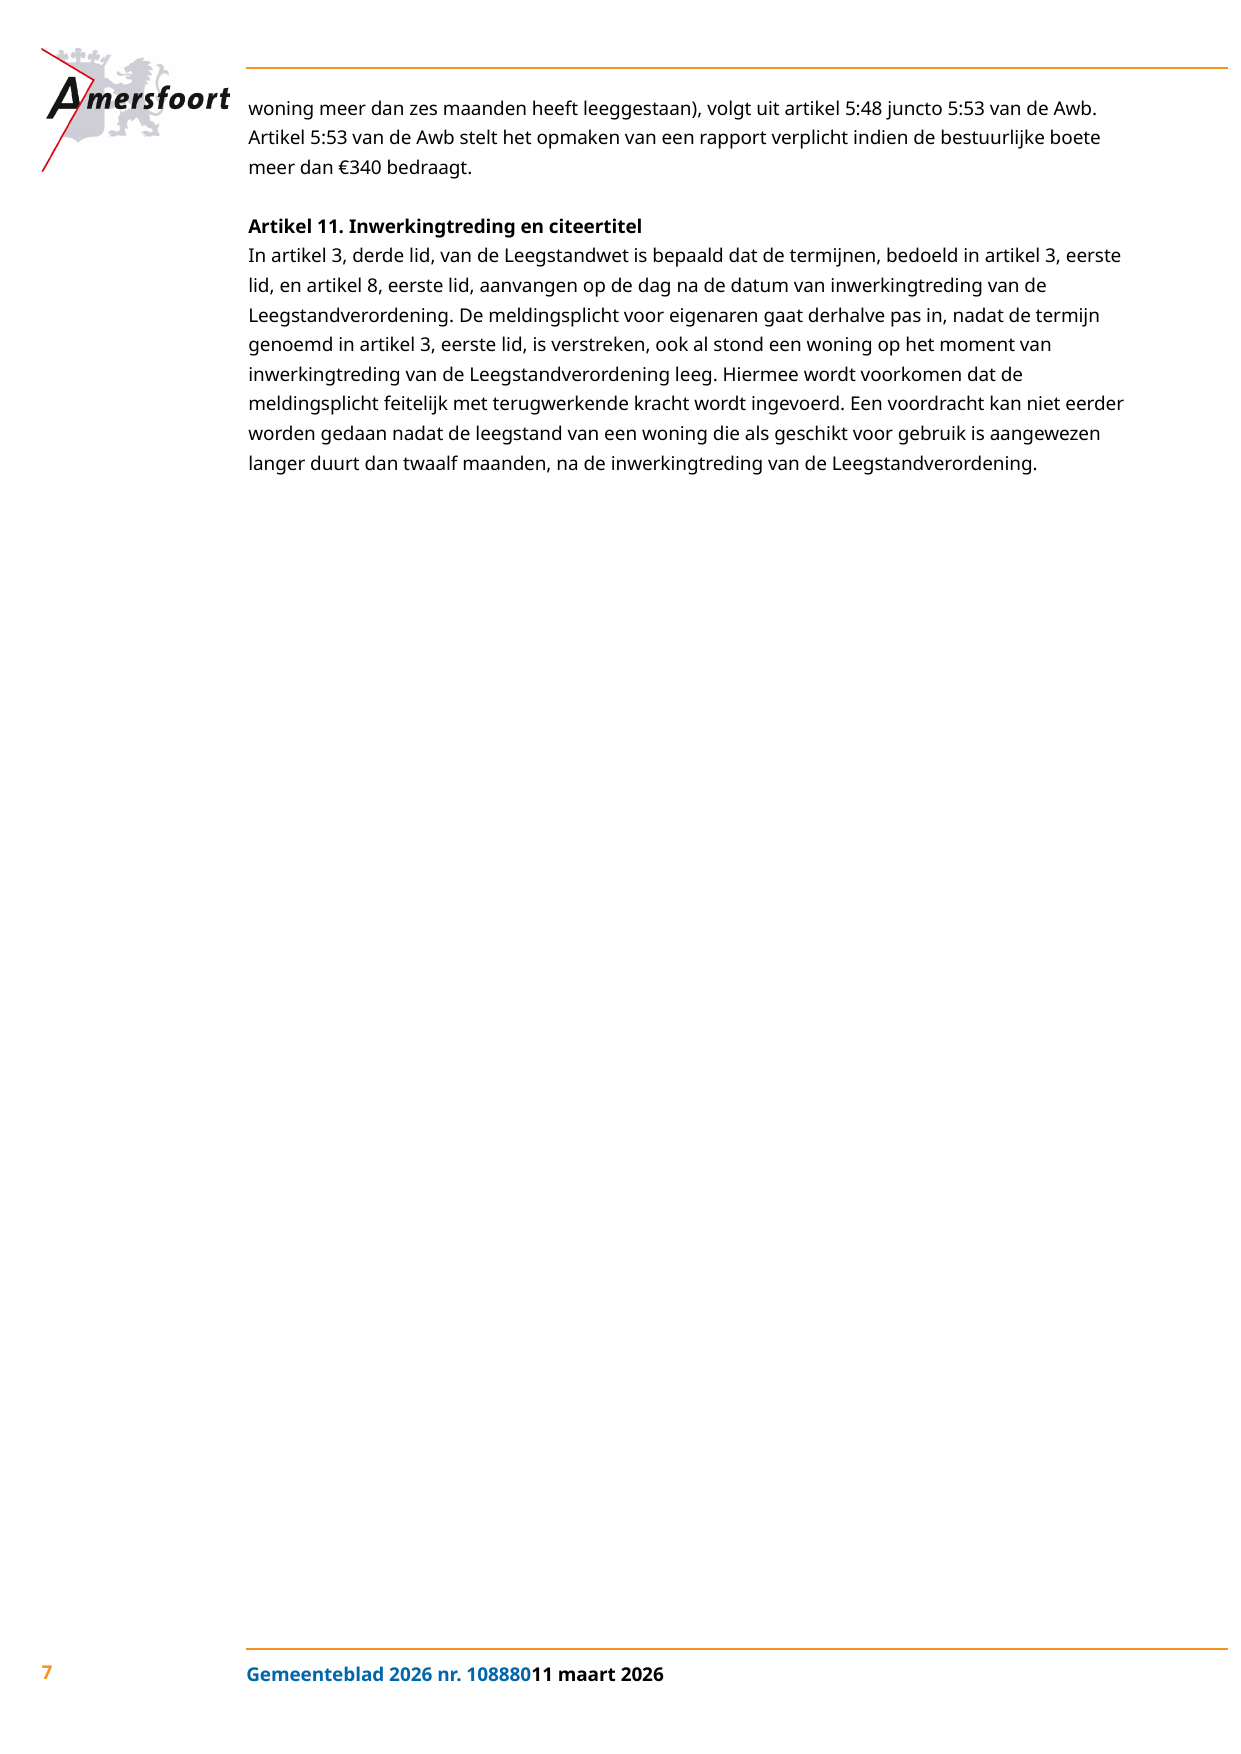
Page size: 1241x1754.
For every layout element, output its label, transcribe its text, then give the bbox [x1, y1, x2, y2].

picture [41, 47, 231, 172]
text In artikel 3, derde lid, van de Leegstandwet is bepaald dat de termijnen, bedoeld in artikel 3, eerste lid, en artikel 8, eerste lid, aanvangen op de dag na de datum van inwerkingtreding van de Leegstandverordening. De meldingsplicht voor eigenaren gaat derhalve pas in, nadat de termijn genoemd in artikel 3, eerste lid, is verstreken, ook al stond een woning op het moment van inwerkingtreding van de Leegstandverordening leeg. Hiermee wordt voorkomen dat de meldingsplicht feitelijk met terugwerkende kracht wordt ingevoerd. Een voordracht kan niet eerder worden gedaan nadat de leegstand van een woning die als geschikt voor gebruik is aangewezen langer duurt dan twaalf maanden, na de inwerkingtreding van de Leegstandverordening. [248, 243, 1152, 476]
text Artikel 11. Inwerkingtreding en citeertitel [248, 213, 1152, 239]
text woning meer dan zes maanden heeft leeggestaan), volgt uit artikel 5:48 juncto 5:53 van de Awb. Artikel 5:53 van de Awb stelt het opmaken van een rapport verplicht indien de bestuurlijke boete meer dan €340 bedraagt. [248, 95, 1152, 180]
